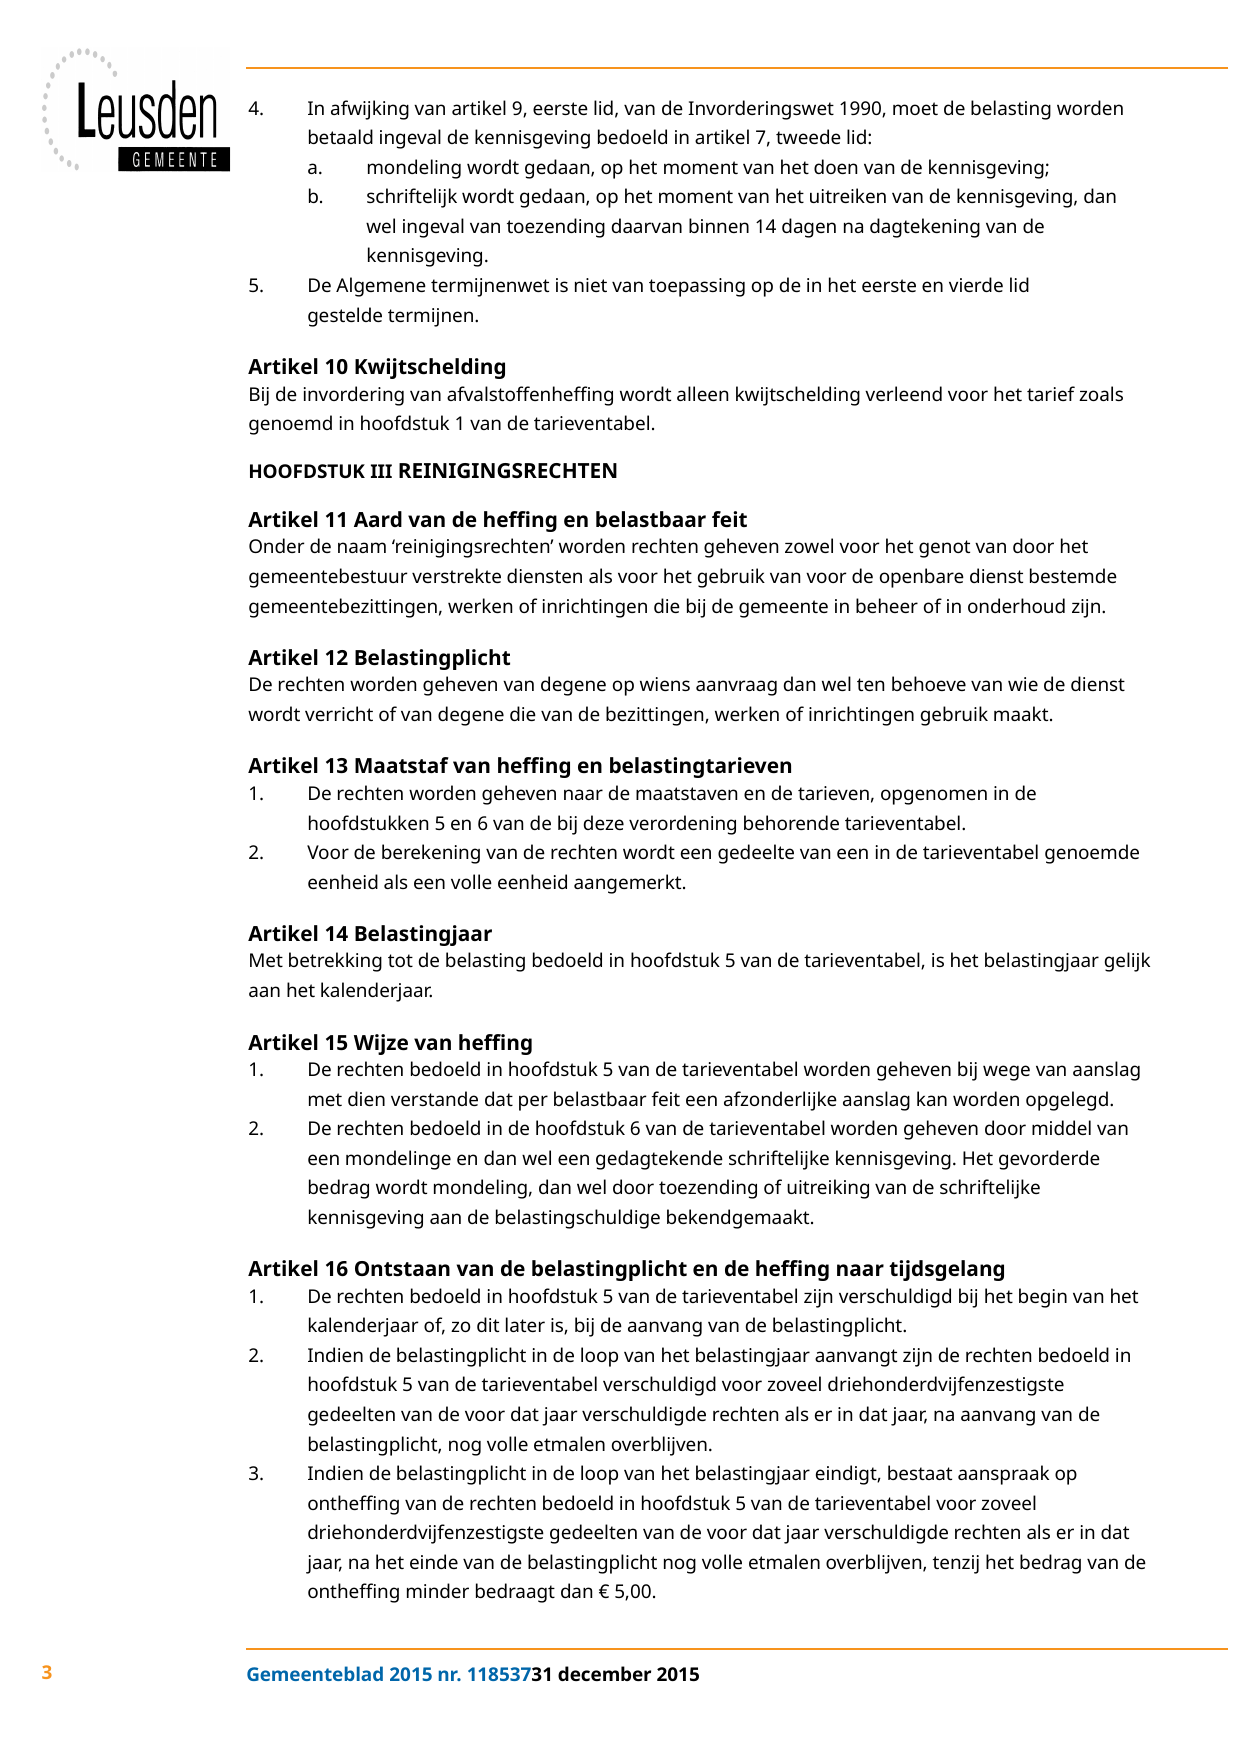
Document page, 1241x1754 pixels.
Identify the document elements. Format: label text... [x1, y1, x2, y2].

text Artikel 16 Ontstaan van de belastingplicht en de heffing naar tijdsgelang [248, 1254, 1152, 1283]
list In afwijking van artikel 9, eerste lid, van de Invorderingswet 1990, moet de belasting worden betaald ingeval de kennisgeving bedoeld in artikel 7, tweede lid: [248, 95, 1152, 150]
text Artikel 15 Wijze van heffing [248, 1028, 1152, 1056]
picture [41, 47, 231, 172]
text Bij de invordering van afvalstoffenheffing wordt alleen kwijtschelding verleend voor het tarief zoals genoemd in hoofdstuk 1 van de tarieventabel. [248, 381, 1152, 436]
text Onder de naam ‘reinigingsrechten’ worden rechten geheven zowel voor het genot van door het gemeentebestuur verstrekte diensten als voor het gebruik van voor de openbare dienst bestemde gemeentebezittingen, werken of inrichtingen die bij de gemeente in beheer of in onderhoud zijn. [248, 534, 1152, 618]
text Met betrekking tot de belasting bedoeld in hoofdstuk 5 van de tarieventabel, is het belastingjaar gelijk aan het kalenderjaar. [248, 948, 1152, 1003]
text Artikel 10 Kwijtschelding [248, 352, 1152, 381]
list Indien de belastingplicht in de loop van het belastingjaar eindigt, bestaat aanspraak op ontheffing van de rechten bedoeld in hoofdstuk 5 van de tarieventabel voor zoveel driehonderdvijfenzestigste gedeelten van de voor dat jaar verschuldigde rechten als er in dat jaar, na het einde van de belastingplicht nog volle etmalen overblijven, tenzij het bedrag van de ontheffing minder bedraagt dan € 5,00. [248, 1460, 1152, 1604]
list gestelde termijnen. [248, 302, 1152, 328]
list De rechten bedoeld in hoofdstuk 5 van de tarieventabel zijn verschuldigd bij het begin van het kalenderjaar of, zo dit later is, bij de aanvang van de belastingplicht. [248, 1283, 1152, 1338]
list Indien de belastingplicht in de loop van het belastingjaar aanvangt zijn de rechten bedoeld in hoofdstuk 5 van de tarieventabel verschuldigd voor zoveel driehonderdvijfenzestigste gedeelten van de voor dat jaar verschuldigde rechten als er in dat jaar, na aanvang van de belastingplicht, nog volle etmalen overblijven. [248, 1342, 1152, 1457]
text Artikel 12 Belastingplicht [248, 643, 1152, 672]
list mondeling wordt gedaan, op het moment van het doen van de kennisgeving; [307, 154, 1152, 180]
text De rechten worden geheven van degene op wiens aanvraag dan wel ten behoeve van wie de dienst wordt verricht of van degene die van de bezittingen, werken of inrichtingen gebruik maakt. [248, 672, 1152, 727]
text HOOFDSTUK III REINIGINGSRECHTEN [248, 456, 1152, 484]
list De rechten bedoeld in de hoofdstuk 6 van de tarieventabel worden geheven door middel van een mondelinge en dan wel een gedagtekende schriftelijke kennisgeving. Het gevorderde bedrag wordt mondeling, dan wel door toezending of uitreiking van de schriftelijke kennisgeving aan de belastingschuldige bekendgemaakt. [248, 1115, 1152, 1230]
list schriftelijk wordt gedaan, op het moment van het uitreiken van de kennisgeving, dan wel ingeval van toezending daarvan binnen 14 dagen na dagtekening van de kennisgeving. [307, 183, 1152, 268]
list De rechten bedoeld in hoofdstuk 5 van de tarieventabel worden geheven bij wege van aanslag met dien verstande dat per belastbaar feit een afzonderlijke aanslag kan worden opgelegd. [248, 1056, 1152, 1111]
text Artikel 11 Aard van de heffing en belastbaar feit [248, 505, 1152, 534]
list De rechten worden geheven naar de maatstaven en de tarieven, opgenomen in de hoofdstukken 5 en 6 van de bij deze verordening behorende tarieventabel. [248, 780, 1152, 835]
list De Algemene termijnenwet is niet van toepassing op de in het eerste en vierde lid [248, 272, 1152, 298]
text Artikel 13 Maatstaf van heffing en belastingtarieven [248, 752, 1152, 780]
list Voor de berekening van de rechten wordt een gedeelte van een in de tarieventabel genoemde eenheid als een volle eenheid aangemerkt. [248, 839, 1152, 894]
text Artikel 14 Belastingjaar [248, 919, 1152, 948]
